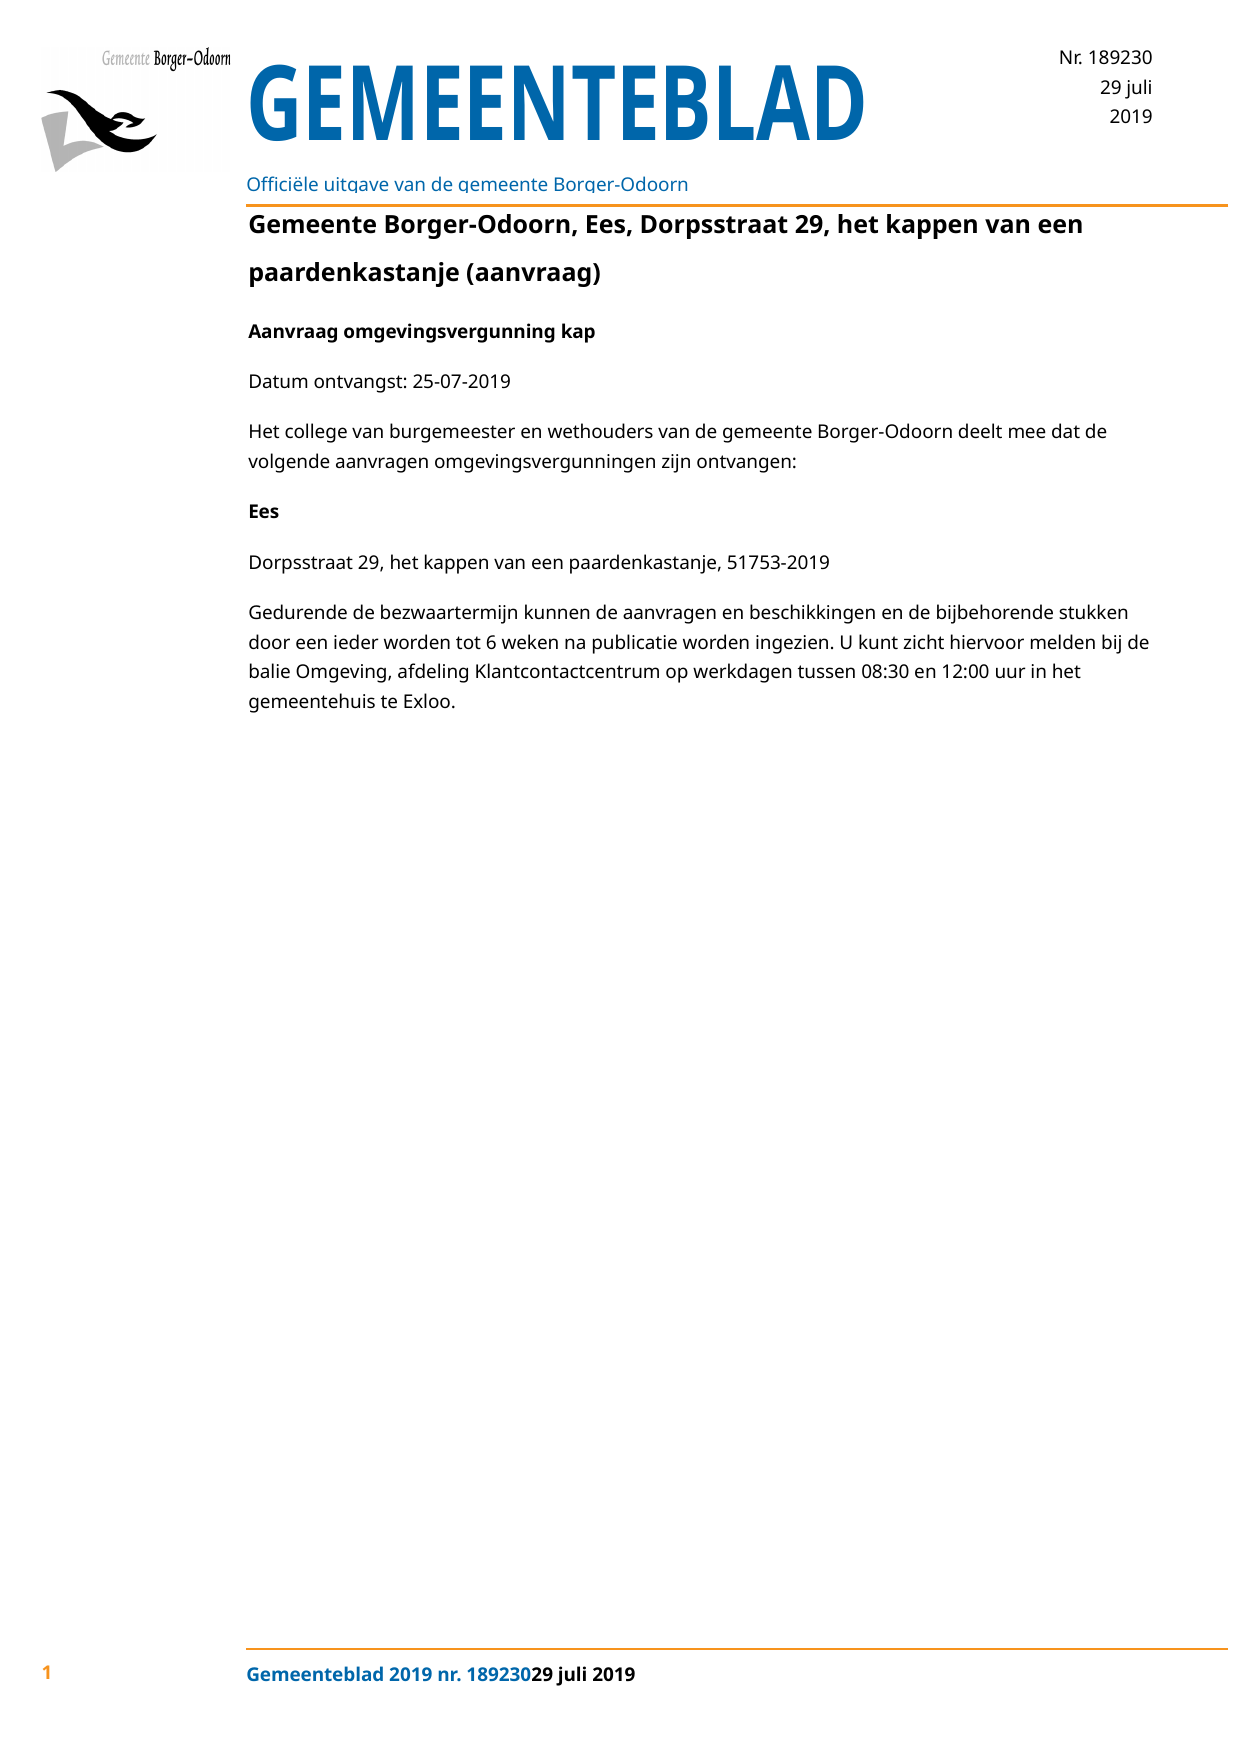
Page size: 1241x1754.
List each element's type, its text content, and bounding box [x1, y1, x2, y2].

text Aanvraag omgevingsvergunning kap [248, 318, 1152, 344]
text Gemeente Borger-Odoorn, Ees, Dorpsstraat 29, het kappen van een paardenkastanje (aanvraag) [248, 207, 1152, 288]
text Datum ontvangst: 25-07-2019 [248, 368, 1152, 394]
text Dorpsstraat 29, het kappen van een paardenkastanje, 51753-2019 [248, 549, 1152, 575]
text Het college van burgemeester en wethouders van de gemeente Borger-Odoorn deelt mee dat de volgende aanvragen omgevingsvergunningen zijn ontvangen: [248, 419, 1152, 474]
picture [41, 47, 231, 172]
text Gedurende de bezwaartermijn kunnen de aanvragen en beschikkingen en de bijbehorende stukken door een ieder worden tot 6 weken na publicatie worden ingezien. U kunt zicht hiervoor melden bij de balie Omgeving, afdeling Klantcontactcentrum op werkdagen tussen 08:30 en 12:00 uur in het gemeentehuis te Exloo. [248, 599, 1152, 714]
text Ees [248, 499, 1152, 524]
